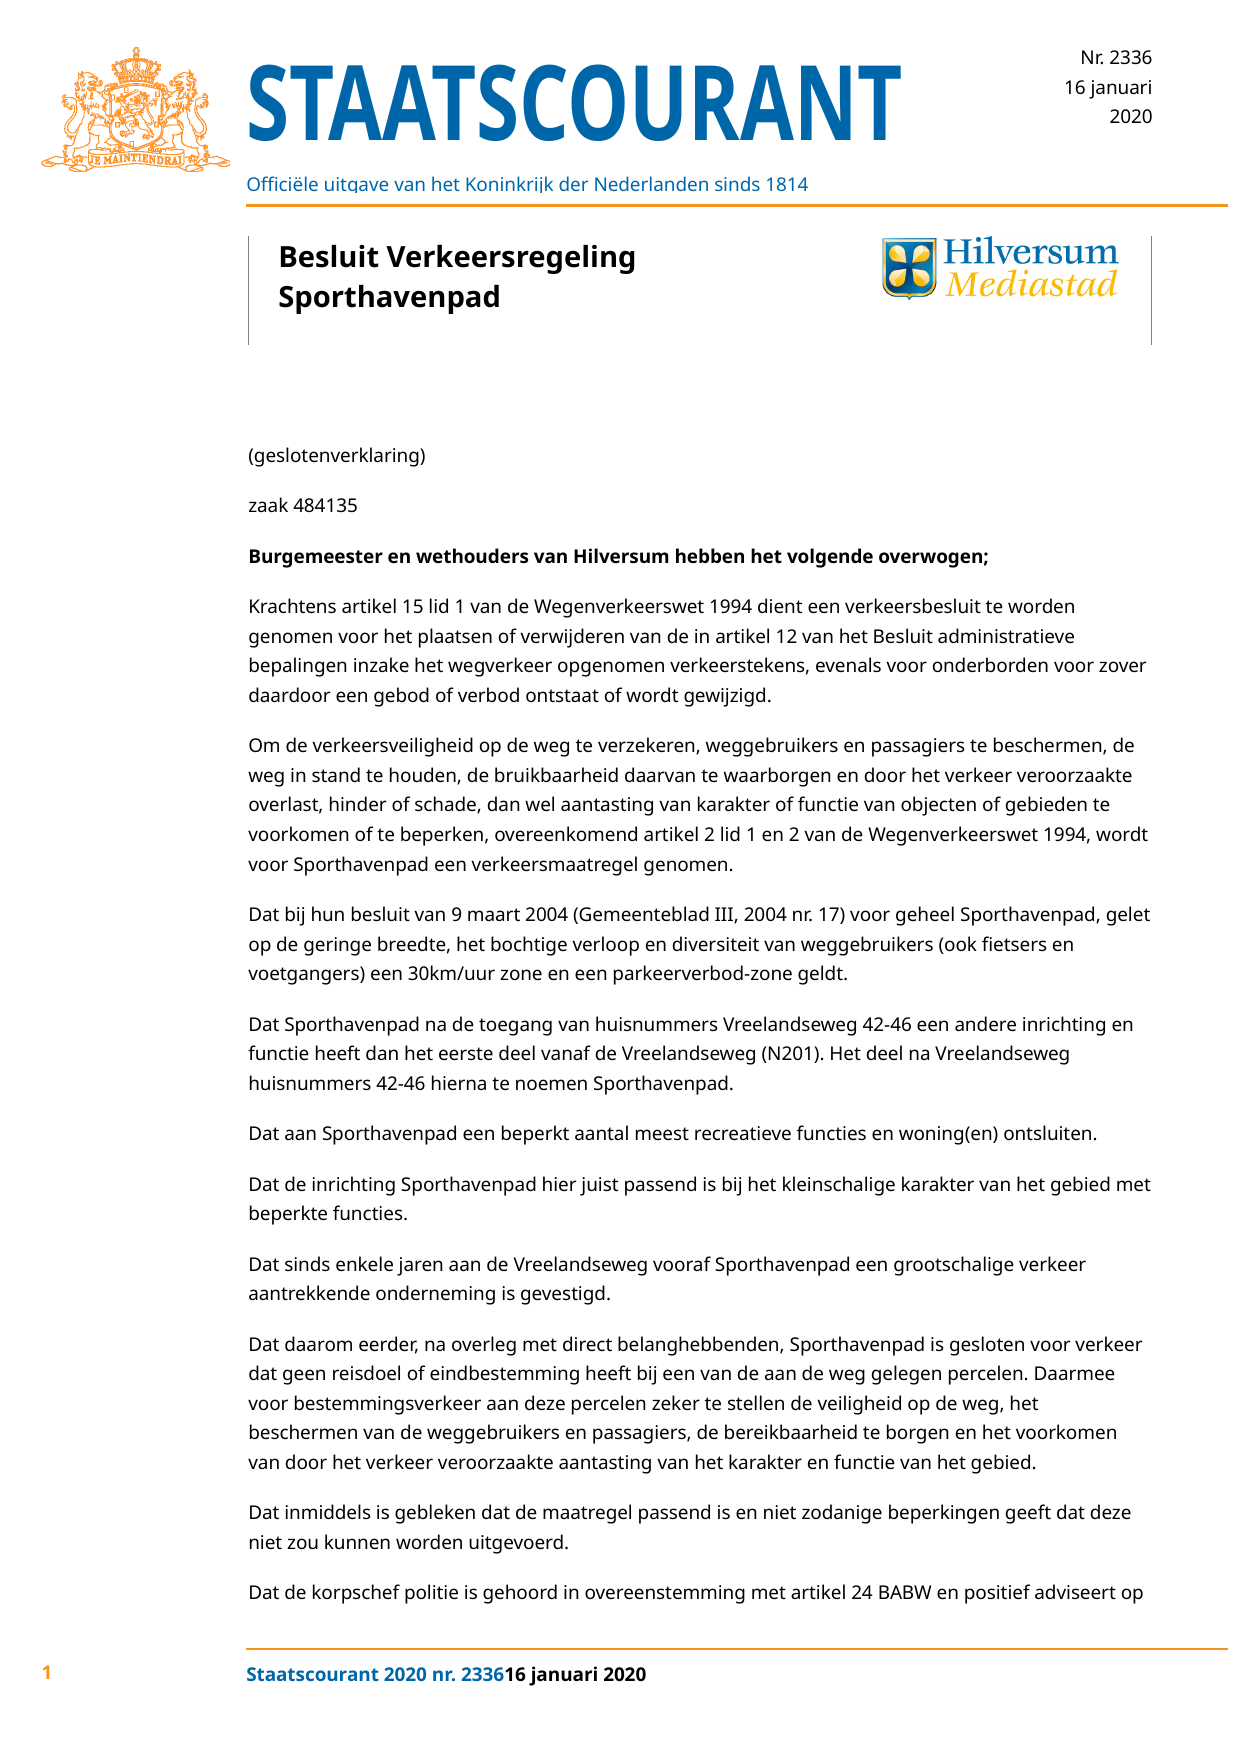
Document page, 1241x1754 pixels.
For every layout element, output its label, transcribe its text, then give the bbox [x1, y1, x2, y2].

text Dat sinds enkele jaren aan de Vreelandseweg vooraf Sporthavenpad een grootschalige verkeer aantrekkende onderneming is gevestigd. [248, 1251, 1152, 1306]
text Dat aan Sporthavenpad een beperkt aantal meest recreatieve functies en woning(en) ontsluiten. [248, 1120, 1152, 1146]
text Dat daarom eerder, na overleg met direct belanghebbenden, Sporthavenpad is gesloten voor verkeer dat geen reisdoel of eindbestemming heeft bij een van de aan de weg gelegen percelen. Daarmee voor bestemmingsverkeer aan deze percelen zeker te stellen de veiligheid op de weg, het beschermen van de weggebruikers en passagiers, de bereikbaarheid te borgen en het voorkomen van door het verkeer veroorzaakte aantasting van het karakter en functie van het gebied. [248, 1331, 1152, 1475]
table_header Besluit Verkeersregeling Sporthavenpad [249, 236, 850, 345]
text Krachtens artikel 15 lid 1 van de Wegenverkeerswet 1994 dient een verkeersbesluit te worden genomen voor het plaatsen of verwijderen van de in artikel 12 van het Besluit administratieve bepalingen inzake het wegverkeer opgenomen verkeerstekens, evenals voor onderborden voor zover daardoor een gebod of verbod ontstaat of wordt gewijzigd. [248, 593, 1152, 708]
text Dat inmiddels is gebleken dat de maatregel passend is en niet zodanige beperkingen geeft dat deze niet zou kunnen worden uitgevoerd. [248, 1499, 1152, 1555]
text Burgemeester en wethouders van Hilversum hebben het volgende overwogen; [248, 543, 1152, 568]
text Dat de inrichting Sporthavenpad hier juist passend is bij het kleinschalige karakter van het gebied met beperkte functies. [248, 1171, 1152, 1226]
text Dat bij hun besluit van 9 maart 2004 (Gemeenteblad III, 2004 nr. 17) voor geheel Sporthavenpad, gelet op de geringe breedte, het bochtige verloop en diversiteit van weggebruikers (ook fietsers en voetgangers) een 30km/uur zone en een parkeerverbod-zone geldt. [248, 901, 1152, 986]
text Dat Sporthavenpad na de toegang van huisnummers Vreelandseweg 42-46 een andere inrichting en functie heeft dan het eerste deel vanaf de Vreelandseweg (N201). Het deel na Vreelandseweg huisnummers 42-46 hierna te noemen Sporthavenpad. [248, 1011, 1152, 1096]
table_header [1119, 236, 1151, 299]
picture [882, 236, 1119, 300]
text Om de verkeersveiligheid op de weg te verzekeren, weggebruikers en passagiers te beschermen, de weg in stand te houden, de bruikbaarheid daarvan te waarborgen en door het verkeer veroorzaakte overlast, hinder of schade, dan wel aantasting van karakter of functie van objecten of gebieden te voorkomen of te beperken, overeenkomend artikel 2 lid 1 en 2 van de Wegenverkeerswet 1994, wordt voor Sporthavenpad een verkeersmaatregel genomen. [248, 732, 1152, 876]
picture [41, 47, 231, 172]
table_header [850, 300, 1151, 345]
text (geslotenverklaring) [248, 442, 1152, 468]
text Dat de korpschef politie is gehoord in overeenstemming met artikel 24 BABW en positief adviseert op [248, 1579, 1152, 1605]
text zaak 484135 [248, 492, 1152, 518]
table_header [850, 236, 882, 299]
